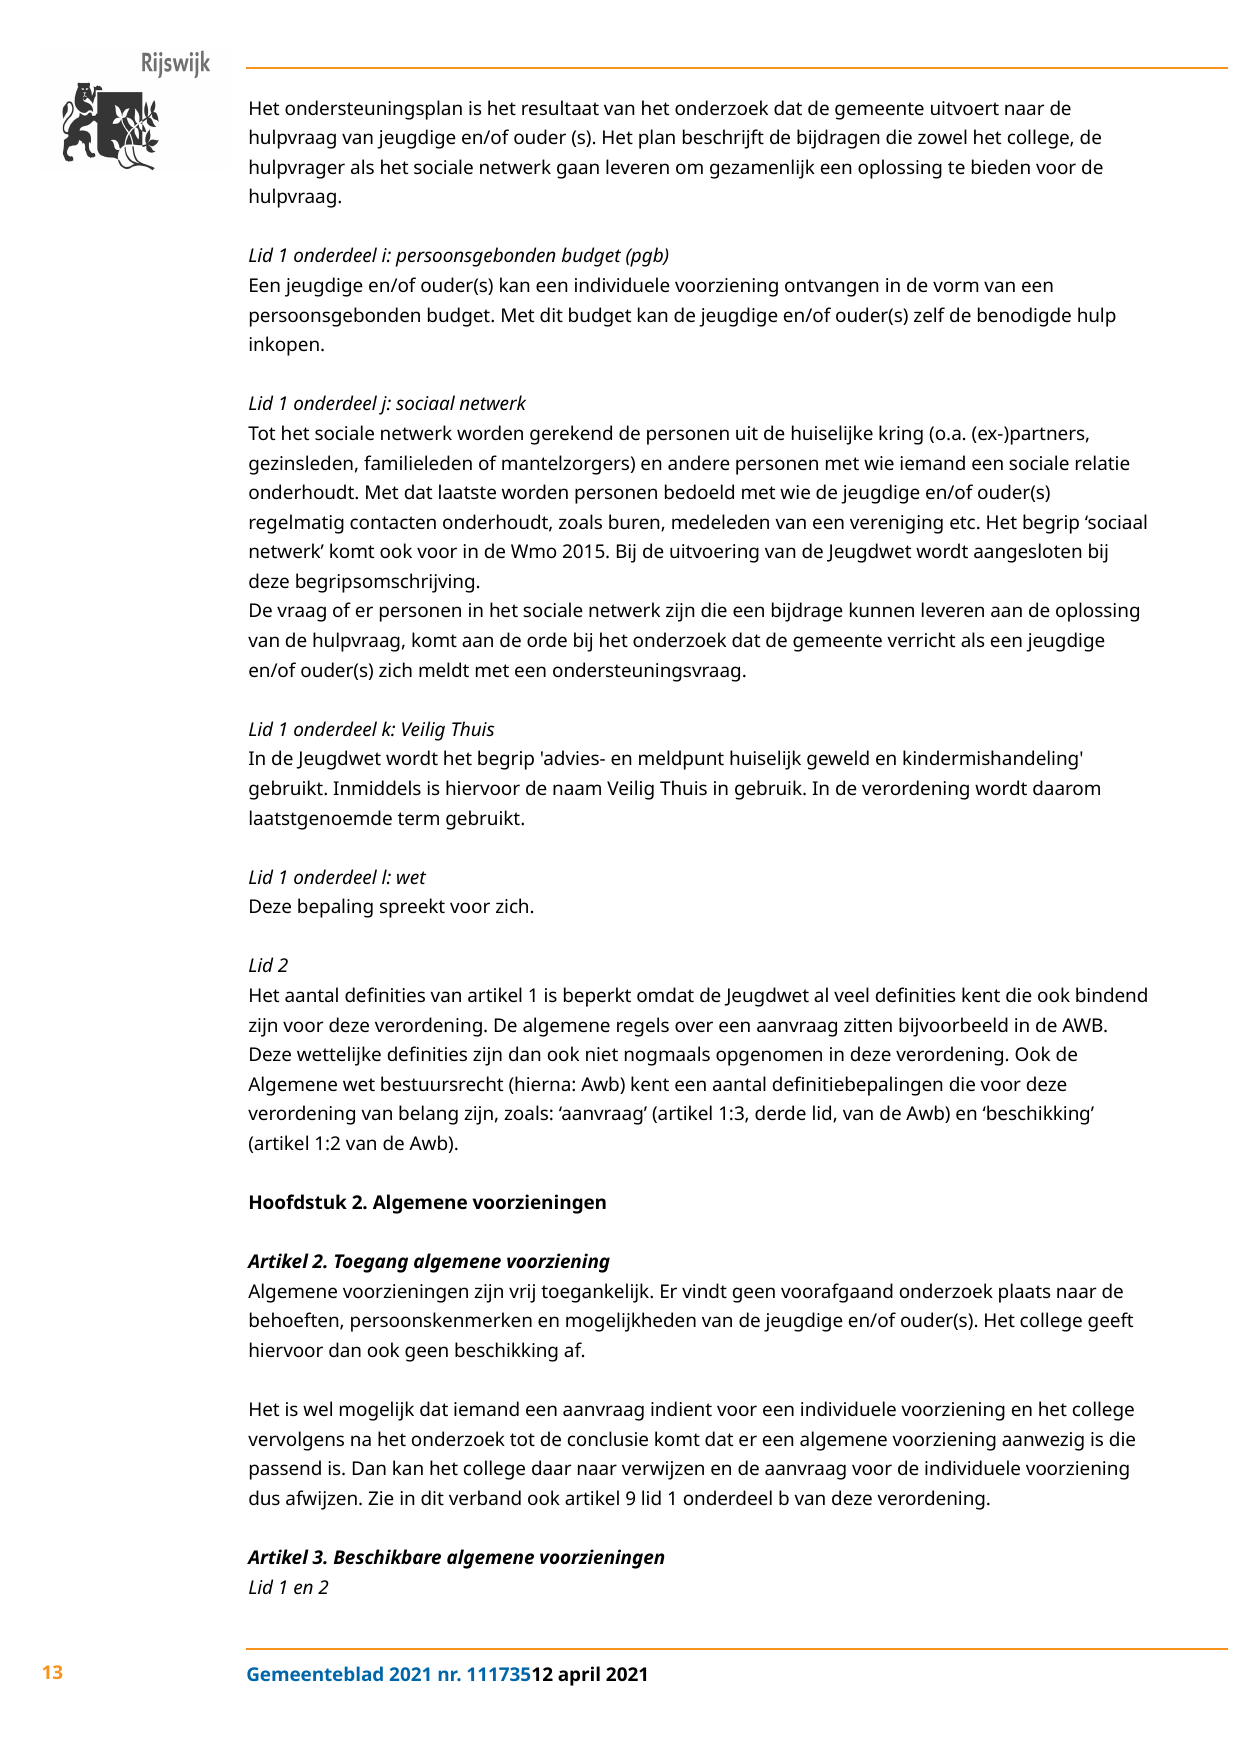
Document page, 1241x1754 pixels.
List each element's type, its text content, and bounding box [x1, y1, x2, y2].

text Lid 1 onderdeel i: persoonsgebonden budget (pgb) [248, 243, 1152, 268]
text De vraag of er personen in het sociale netwerk zijn die een bijdrage kunnen leveren aan de oplossing van de hulpvraag, komt aan de orde bij het onderzoek dat de gemeente verricht als een jeugdige en/of ouder(s) zich meldt met een ondersteuningsvraag. [248, 598, 1152, 683]
text Hoofdstuk 2. Algemene voorzieningen [248, 1189, 1152, 1215]
text Lid 1 onderdeel k: Veilig Thuis [248, 716, 1152, 742]
text Tot het sociale netwerk worden gerekend de personen uit de huiselijke kring (o.a. (ex-)partners, gezinsleden, familieleden of mantelzorgers) en andere personen met wie iemand een sociale relatie onderhoudt. Met dat laatste worden personen bedoeld met wie de jeugdige en/of ouder(s) regelmatig contacten onderhoudt, zoals buren, medeleden van een vereniging etc. Het begrip ‘sociaal netwerk’ komt ook voor in de Wmo 2015. Bij de uitvoering van de Jeugdwet wordt aangesloten bij deze begripsomschrijving. [248, 420, 1152, 594]
text Een jeugdige en/of ouder(s) kan een individuele voorziening ontvangen in de vorm van een persoonsgebonden budget. Met dit budget kan de jeugdige en/of ouder(s) zelf de benodigde hulp inkopen. [248, 272, 1152, 357]
picture [41, 47, 231, 172]
text Het ondersteuningsplan is het resultaat van het onderzoek dat de gemeente uitvoert naar de hulpvraag van jeugdige en/of ouder (s). Het plan beschrijft de bijdragen die zowel het college, de hulpvrager als het sociale netwerk gaan leveren om gezamenlijk een oplossing te bieden voor de hulpvraag. [248, 95, 1152, 209]
text Lid 1 onderdeel j: sociaal netwerk [248, 391, 1152, 416]
text In de Jeugdwet wordt het begrip 'advies- en meldpunt huiselijk geweld en kindermishandeling' gebruikt. Inmiddels is hiervoor de naam Veilig Thuis in gebruik. In de verordening wordt daarom laatstgenoemde term gebruikt. [248, 746, 1152, 831]
text Deze bepaling spreekt voor zich. [248, 893, 1152, 919]
text Artikel 3. Beschikbare algemene voorzieningen [248, 1544, 1152, 1570]
text Algemene voorzieningen zijn vrij toegankelijk. Er vindt geen voorafgaand onderzoek plaats naar de behoeften, persoonskenmerken en mogelijkheden van de jeugdige en/of ouder(s). Het college geeft hiervoor dan ook geen beschikking af. [248, 1278, 1152, 1363]
text Lid 1 en 2 [248, 1574, 1152, 1600]
text Lid 1 onderdeel l: wet [248, 864, 1152, 890]
text Lid 2 [248, 953, 1152, 978]
text Artikel 2. Toegang algemene voorziening [248, 1248, 1152, 1274]
text Het aantal definities van artikel 1 is beperkt omdat de Jeugdwet al veel definities kent die ook bindend zijn voor deze verordening. De algemene regels over een aanvraag zitten bijvoorbeeld in de AWB. Deze wettelijke definities zijn dan ook niet nogmaals opgenomen in deze verordening. Ook de Algemene wet bestuursrecht (hierna: Awb) kent een aantal definitiebepalingen die voor deze verordening van belang zijn, zoals: ‘aanvraag’ (artikel 1:3, derde lid, van de Awb) en ‘beschikking’ (artikel 1:2 van de Awb). [248, 982, 1152, 1156]
text Het is wel mogelijk dat iemand een aanvraag indient voor een individuele voorziening en het college vervolgens na het onderzoek tot de conclusie komt dat er een algemene voorziening aanwezig is die passend is. Dan kan het college daar naar verwijzen en de aanvraag voor de individuele voorziening dus afwijzen. Zie in dit verband ook artikel 9 lid 1 onderdeel b van deze verordening. [248, 1396, 1152, 1511]
